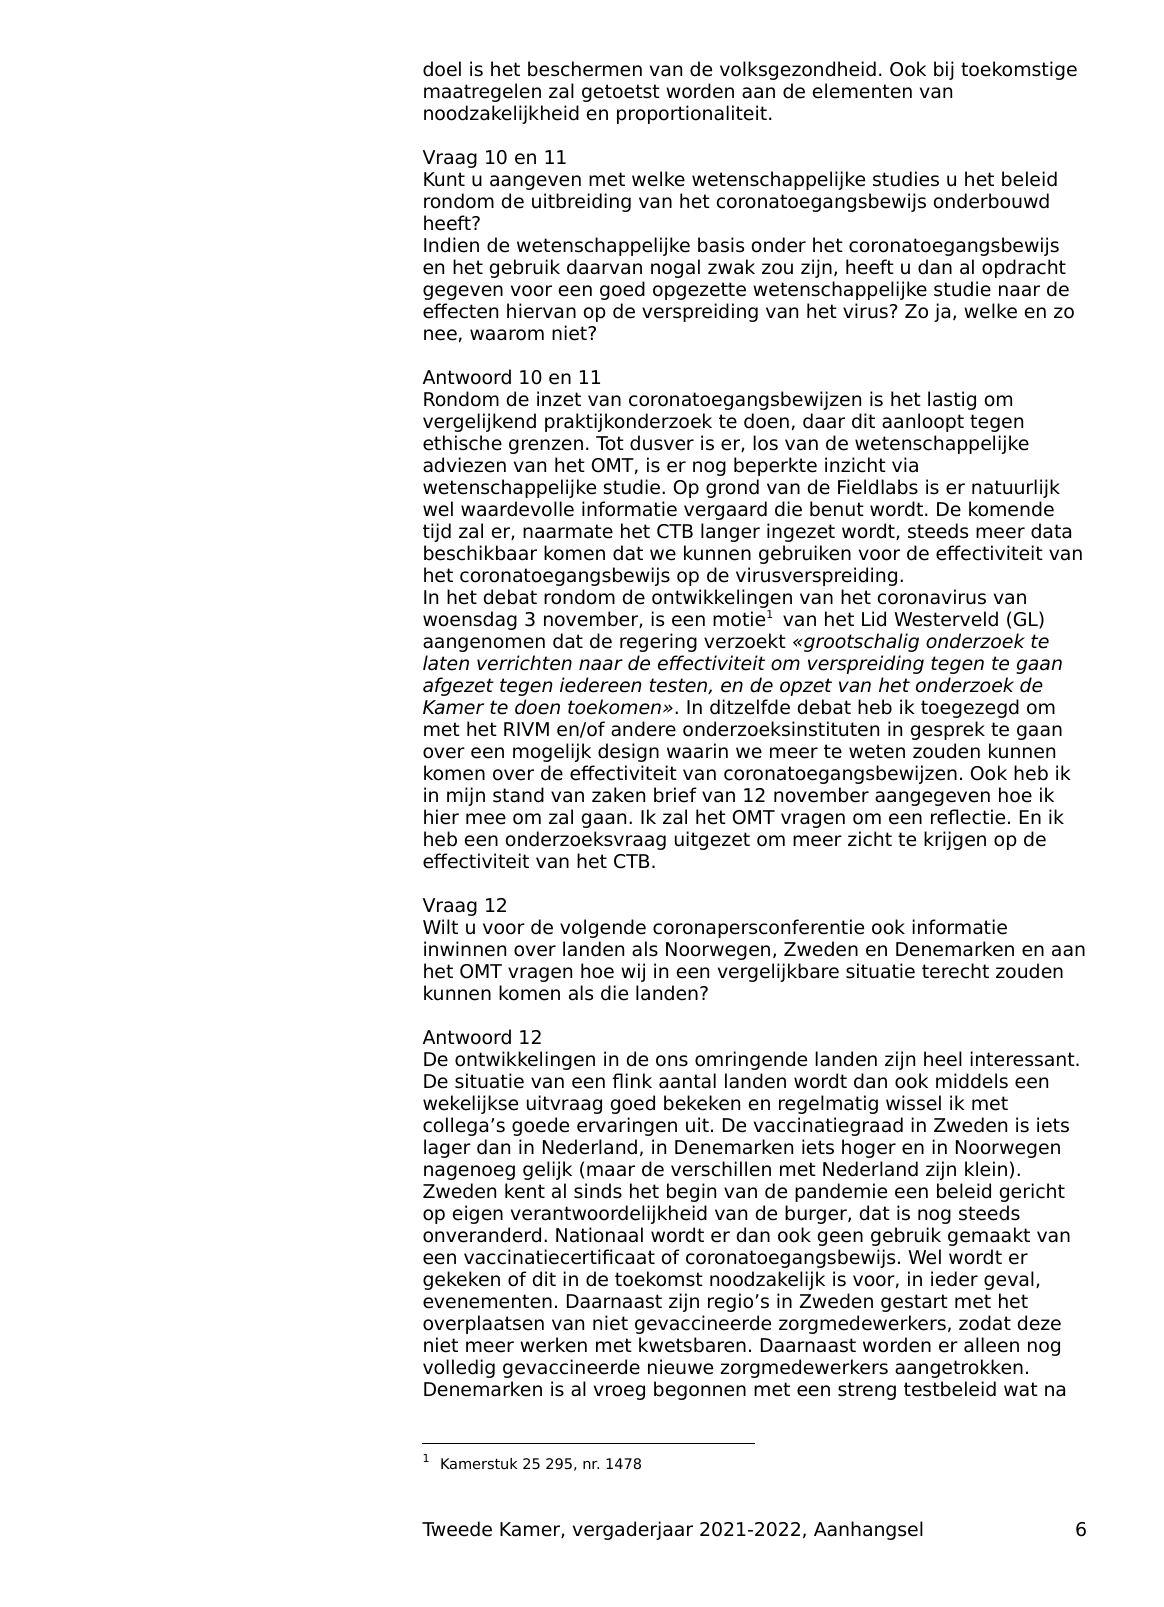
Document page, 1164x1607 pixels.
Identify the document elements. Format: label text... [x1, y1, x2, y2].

text Kunt u aangeven met welke wetenschappelijke studies u het beleid rondom de uitbreiding van het coronatoegangsbewijs onderbouwd heeft? [422, 169, 1087, 235]
text Antwoord 10 en 11 [422, 367, 1087, 389]
text Antwoord 12 [422, 1027, 1087, 1049]
text doel is het beschermen van de volksgezondheid. Ook bij toekomstige maatregelen zal getoetst worden aan de elementen van noodzakelijkheid en proportionaliteit. [422, 59, 1087, 125]
text Kamerstuk 25 295, nr. 1478 [422, 1452, 1087, 1474]
text Indien de wetenschappelijke basis onder het coronatoegangsbewijs en het gebruik daarvan nogal zwak zou zijn, heeft u dan al opdracht gegeven voor een goed opgezette wetenschappelijke studie naar de effecten hiervan op de verspreiding van het virus? Zo ja, welke en zo nee, waarom niet? [422, 235, 1087, 345]
text De ontwikkelingen in de ons omringende landen zijn heel interessant. De situatie van een flink aantal landen wordt dan ook middels een wekelijkse uitvraag goed bekeken en regelmatig wissel ik met collega’s goede ervaringen uit. De vaccinatiegraad in Zweden is iets lager dan in Nederland, in Denemarken iets hoger en in Noorwegen nagenoeg gelijk (maar de verschillen met Nederland zijn klein). Zweden kent al sinds het begin van de pandemie een beleid gericht op eigen verantwoordelijkheid van de burger, dat is nog steeds onveranderd. Nationaal wordt er dan ook geen gebruik gemaakt van een vaccinatiecertificaat of coronatoegangsbewijs. Wel wordt er gekeken of dit in de toekomst noodzakelijk is voor, in ieder geval, evenementen. Daarnaast zijn regio’s in Zweden gestart met het overplaatsen van niet gevaccineerde zorgmedewerkers, zodat deze niet meer werken met kwetsbaren. Daarnaast worden er alleen nog volledig gevaccineerde nieuwe zorgmedewerkers aangetrokken. Denemarken is al vroeg begonnen met een streng testbeleid wat na [422, 1049, 1087, 1401]
text Wilt u voor de volgende coronapersconferentie ook informatie inwinnen over landen als Noorwegen, Zweden en Denemarken en aan het OMT vragen hoe wij in een vergelijkbare situatie terecht zouden kunnen komen als die landen? [422, 917, 1087, 1005]
text Vraag 12 [422, 895, 1087, 917]
text In het debat rondom de ontwikkelingen van het coronavirus van woensdag 3 november, is een motie van het Lid Westerveld (GL) aangenomen dat de regering verzoekt «grootschalig onderzoek te laten verrichten naar de effectiviteit om verspreiding tegen te gaan afgezet tegen iedereen testen, en de opzet van het onderzoek de Kamer te doen toekomen». In ditzelfde debat heb ik toegezegd om met het RIVM en/of andere onderzoeksinstituten in gesprek te gaan over een mogelijk design waarin we meer te weten zouden kunnen komen over de effectiviteit van coronatoegangsbewijzen. Ook heb ik in mijn stand van zaken brief van 12 november aangegeven hoe ik hier mee om zal gaan. Ik zal het OMT vragen om een reflectie. En ik heb een onderzoeksvraag uitgezet om meer zicht te krijgen op de effectiviteit van het CTB. [422, 587, 1087, 873]
text Vraag 10 en 11 [422, 147, 1087, 169]
text Rondom de inzet van coronatoegangsbewijzen is het lastig om vergelijkend praktijkonderzoek te doen, daar dit aanloopt tegen ethische grenzen. Tot dusver is er, los van de wetenschappelijke adviezen van het OMT, is er nog beperkte inzicht via wetenschappelijke studie. Op grond van de Fieldlabs is er natuurlijk wel waardevolle informatie vergaard die benut wordt. De komende tijd zal er, naarmate het CTB langer ingezet wordt, steeds meer data beschikbaar komen dat we kunnen gebruiken voor de effectiviteit van het coronatoegangsbewijs op de virusverspreiding. [422, 389, 1087, 587]
